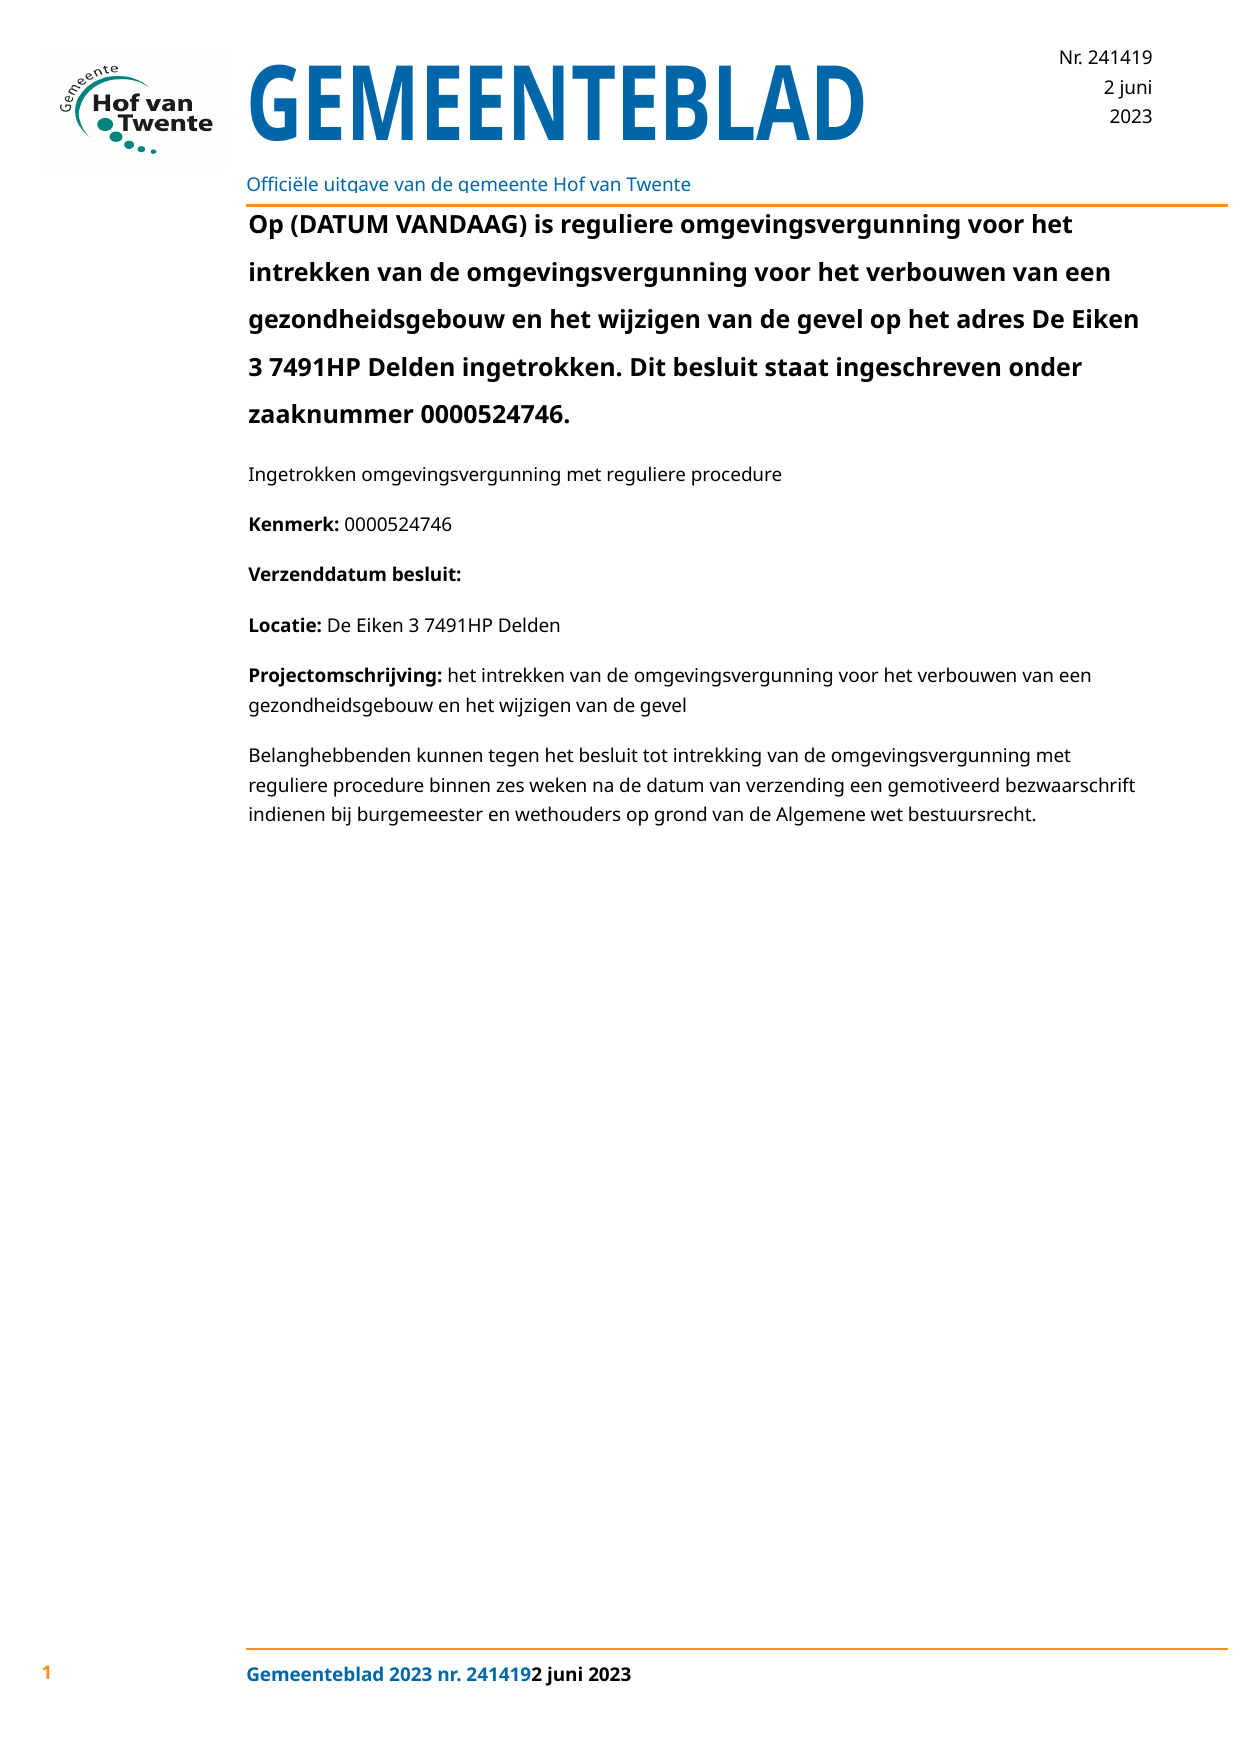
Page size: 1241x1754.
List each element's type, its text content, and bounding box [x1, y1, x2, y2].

text Verzenddatum besluit: [248, 562, 1152, 587]
text Belanghebbenden kunnen tegen het besluit tot intrekking van de omgevingsvergunning met reguliere procedure binnen zes weken na de datum van verzending een gemotiveerd bezwaarschrift indienen bij burgemeester en wethouders op grond van de Algemene wet bestuursrecht. [248, 742, 1152, 827]
text Kenmerk: 0000524746 [248, 511, 1152, 537]
text Projectomschrijving: het intrekken van de omgevingsvergunning voor het verbouwen van een gezondheidsgebouw en het wijzigen van de gevel [248, 662, 1152, 718]
text Ingetrokken omgevingsvergunning met reguliere procedure [248, 461, 1152, 486]
picture [41, 47, 231, 172]
text Op (DATUM VANDAAG) is reguliere omgevingsvergunning voor het intrekken van de omgevingsvergunning voor het verbouwen van een gezondheidsgebouw en het wijzigen van de gevel op het adres De Eiken 3 7491HP Delden ingetrokken. Dit besluit staat ingeschreven onder zaaknummer 0000524746. [248, 207, 1152, 431]
text Locatie: De Eiken 3 7491HP Delden [248, 612, 1152, 638]
